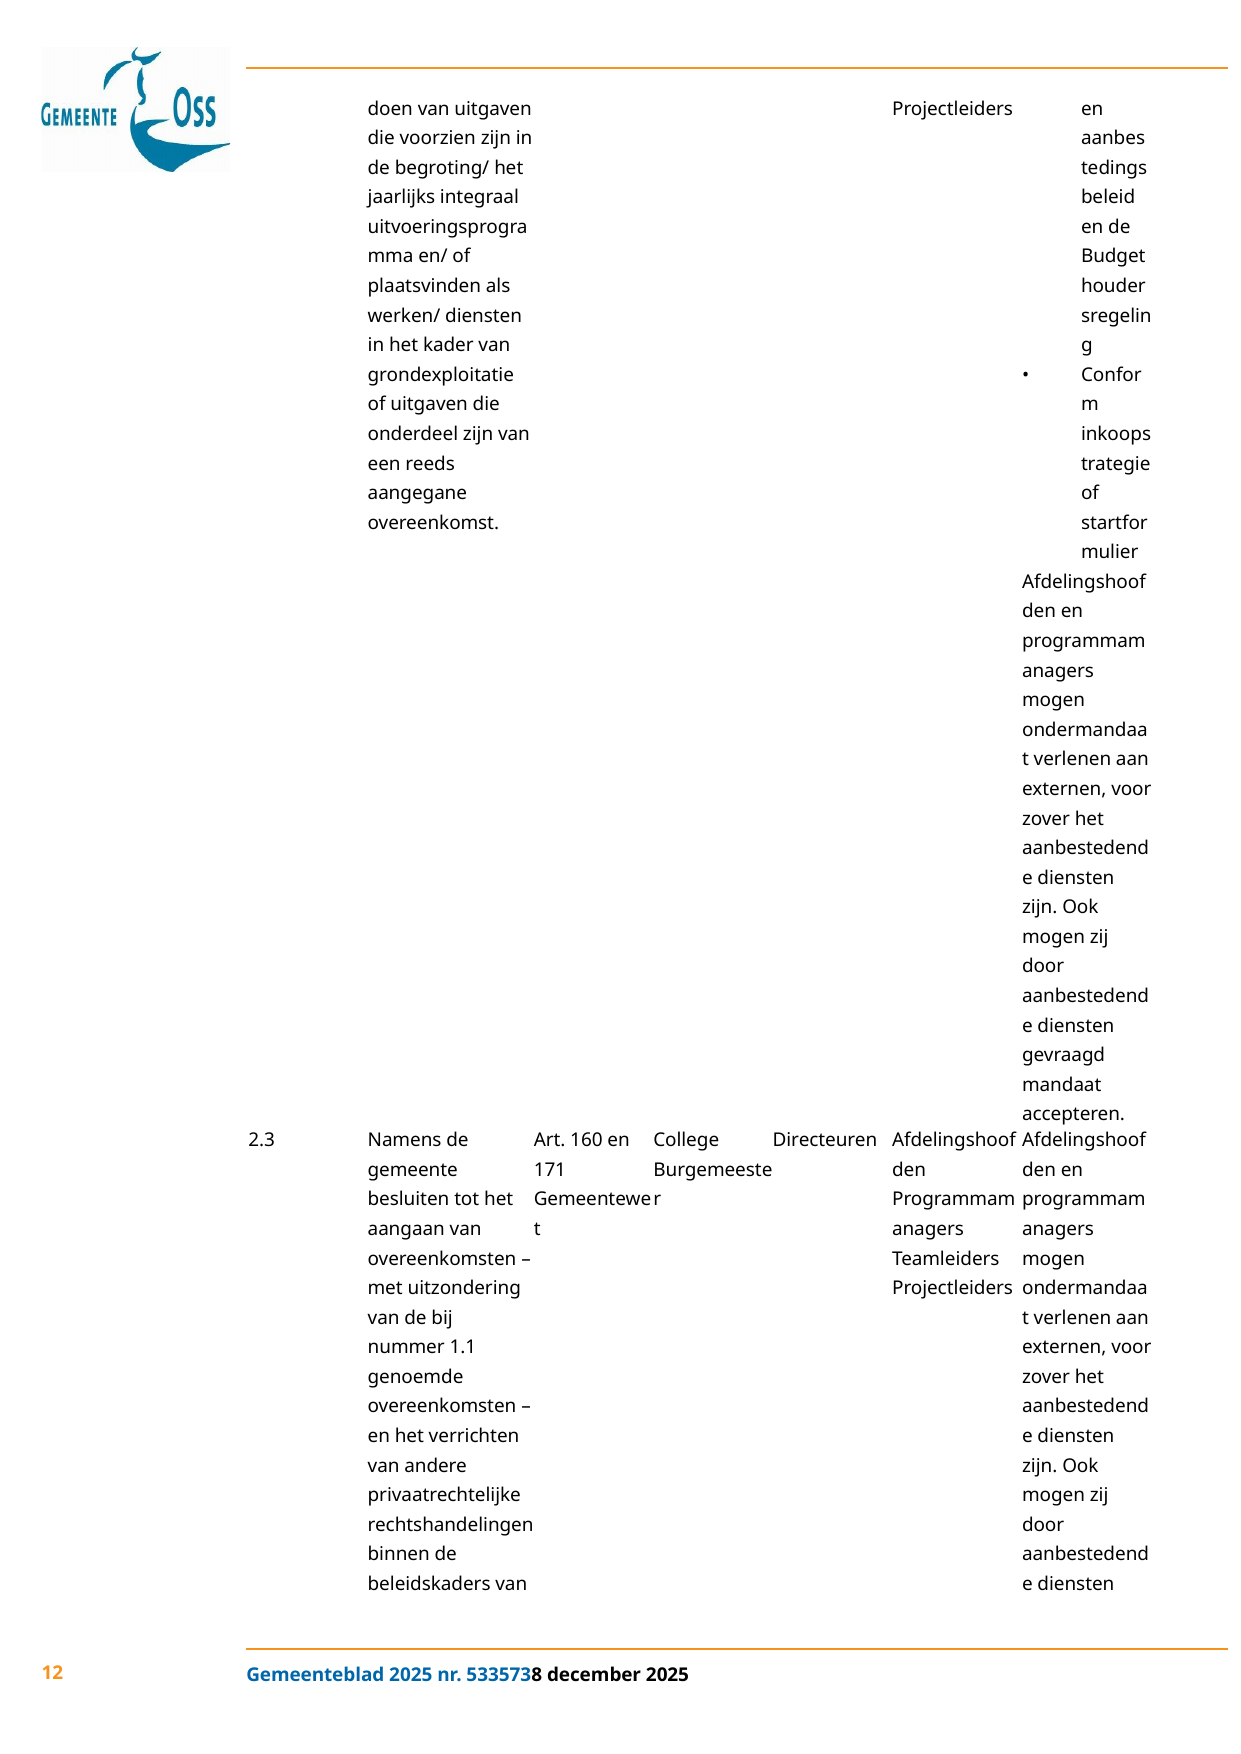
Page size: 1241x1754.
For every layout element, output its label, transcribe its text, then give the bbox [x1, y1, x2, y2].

table_cell doen van uitgaven die voorzien zijn in de begroting/ het jaarlijks integraal uitvoeringsprogramma en/ of plaatsvinden als werken/ diensten in het kader van grondexploitatie of uitgaven die onderdeel zijn van een reeds aangegane overeenkomst. [368, 95, 533, 1126]
table_cell [248, 95, 367, 1126]
table_cell [534, 95, 653, 1126]
table_cell [773, 95, 892, 1126]
table_cell [653, 95, 772, 1126]
picture [41, 47, 231, 172]
table_cell Afdelingshoofden en programmamanagers mogen ondermandaat verlenen aan externen, voor zover het aanbestedende diensten zijn. Ook mogen zij door aanbestedende diensten [1022, 1126, 1152, 1596]
table_cell Art. 160 en 171 Gemeentewet [534, 1126, 653, 1596]
table_cell Projectleiders [892, 95, 1022, 1126]
table_cell College Burgemeester [653, 1126, 772, 1596]
table_cell 2.3 [248, 1126, 367, 1596]
table_cell en aanbestedingsbeleid en de Budgethoudersregeling Conform inkoopstrategie of startformulier Afdelingshoofden en programmamanagers mogen ondermandaat verlenen aan externen, voor zover het aanbestedende diensten zijn. Ook mogen zij door aanbestedende diensten gevraagd mandaat accepteren. [1022, 95, 1152, 1126]
table_cell Directeuren [773, 1126, 892, 1596]
table_cell Afdelingshoofden Programmamanagers Teamleiders Projectleiders [892, 1126, 1022, 1596]
table_cell Namens de gemeente besluiten tot het aangaan van overeenkomsten – met uitzondering van de bij nummer 1.1 genoemde overeenkomsten – en het verrichten van andere privaatrechtelijke rechtshandelingen binnen de beleidskaders van [368, 1126, 533, 1596]
